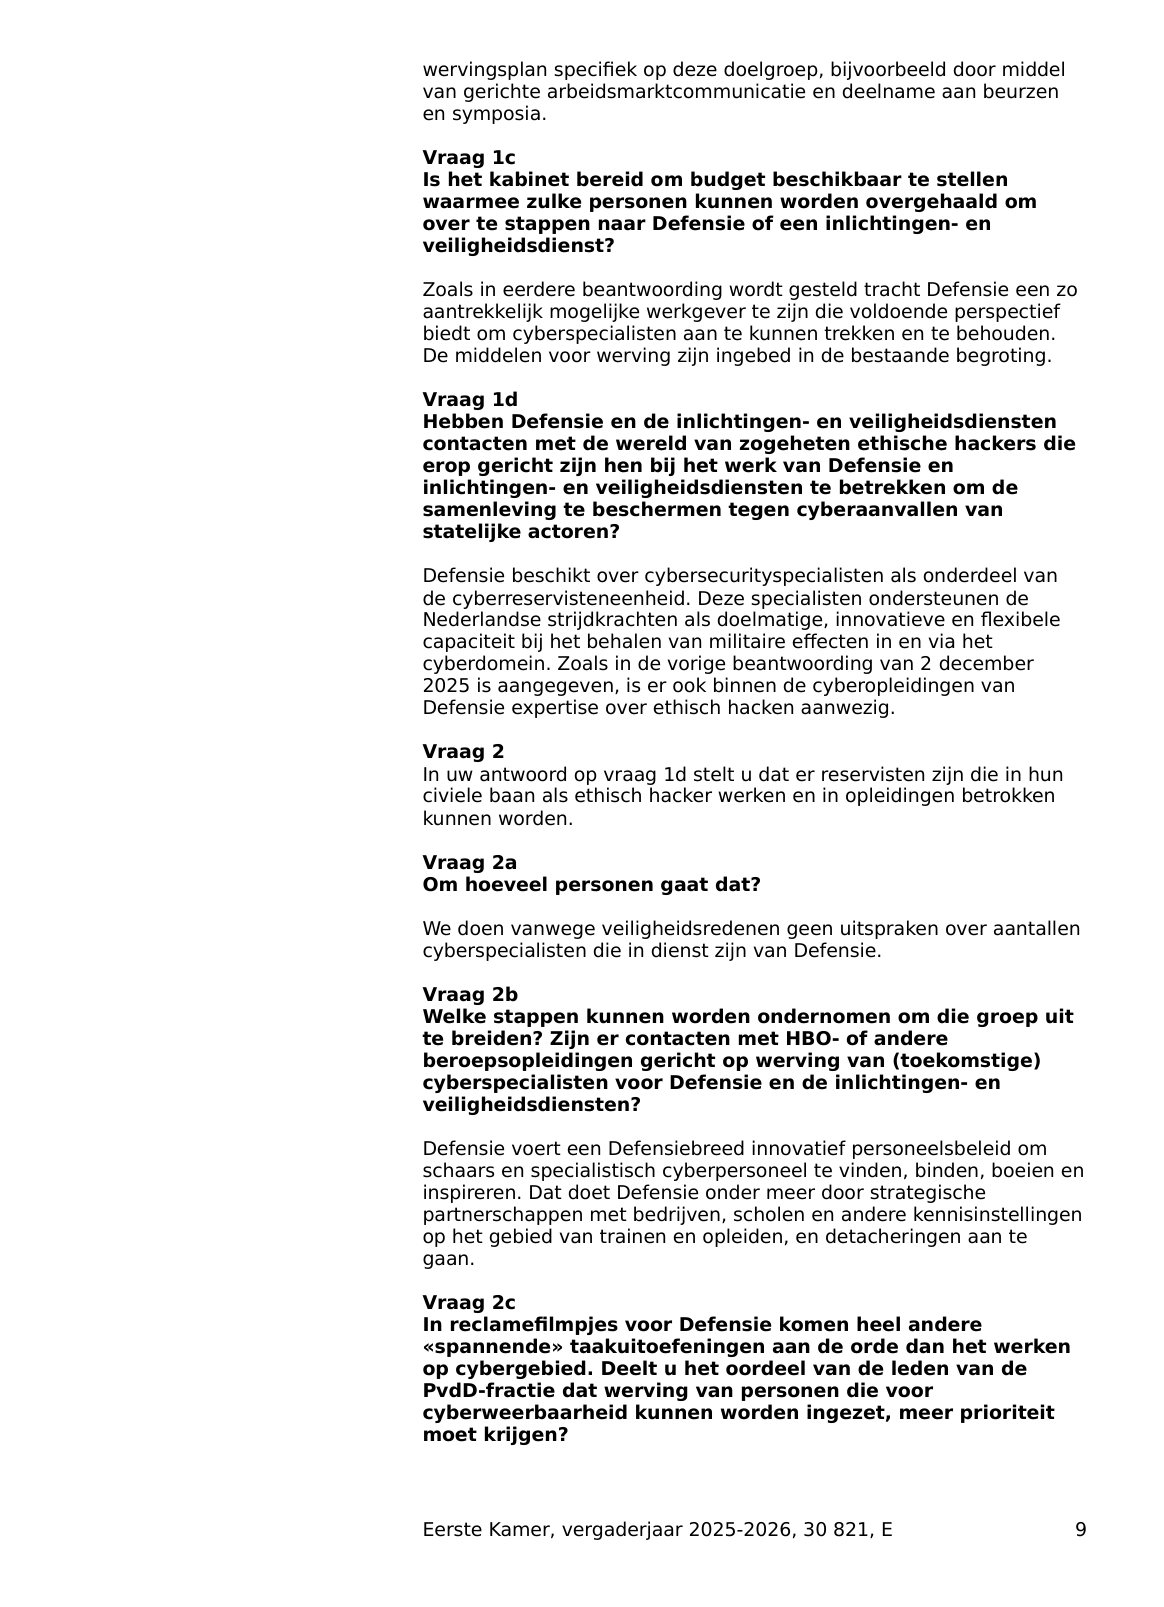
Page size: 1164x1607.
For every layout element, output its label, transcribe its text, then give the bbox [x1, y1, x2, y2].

text Vraag 2c [422, 1292, 1087, 1314]
text wervingsplan specifiek op deze doelgroep, bijvoorbeeld door middel van gerichte arbeidsmarktcommunicatie en deelname aan beurzen en symposia. [422, 59, 1087, 125]
text Vraag 2a [422, 852, 1087, 873]
text Hebben Defensie en de inlichtingen- en veiligheidsdiensten contacten met de wereld van zogeheten ethische hackers die erop gericht zijn hen bij het werk van Defensie en inlichtingen- en veiligheidsdiensten te betrekken om de samenleving te beschermen tegen cyberaanvallen van statelijke actoren? [422, 411, 1087, 543]
text Om hoeveel personen gaat dat? [422, 873, 1087, 896]
text We doen vanwege veiligheidsredenen geen uitspraken over aantallen cyberspecialisten die in dienst zijn van Defensie. [422, 918, 1087, 962]
text Zoals in eerdere beantwoording wordt gesteld tracht Defensie een zo aantrekkelijk mogelijke werkgever te zijn die voldoende perspectief biedt om cyberspecialisten aan te kunnen trekken en te behouden. De middelen voor werving zijn ingebed in de bestaande begroting. [422, 279, 1087, 367]
text Vraag 2b [422, 984, 1087, 1006]
text Welke stappen kunnen worden ondernomen om die groep uit te breiden? Zijn er contacten met HBO- of andere beroepsopleidingen gericht op werving van (toekomstige) cyberspecialisten voor Defensie en de inlichtingen- en veiligheidsdiensten? [422, 1006, 1087, 1116]
text In reclamefilmpjes voor Defensie komen heel andere «spannende» taakuitoefeningen aan de orde dan het werken op cybergebied. Deelt u het oordeel van de leden van de PvdD-fractie dat werving van personen die voor cyberweerbaarheid kunnen worden ingezet, meer prioriteit moet krijgen? [422, 1314, 1087, 1446]
text Vraag 2 [422, 741, 1087, 763]
text Vraag 1c [422, 147, 1087, 169]
text In uw antwoord op vraag 1d stelt u dat er reservisten zijn die in hun civiele baan als ethisch hacker werken en in opleidingen betrokken kunnen worden. [422, 763, 1087, 829]
text Is het kabinet bereid om budget beschikbaar te stellen waarmee zulke personen kunnen worden overgehaald om over te stappen naar Defensie of een inlichtingen- en veiligheidsdienst? [422, 169, 1087, 257]
text Defensie beschikt over cybersecurityspecialisten als onderdeel van de cyberreservisteneenheid. Deze specialisten ondersteunen de Nederlandse strijdkrachten als doelmatige, innovatieve en flexibele capaciteit bij het behalen van militaire effecten in en via het cyberdomein. Zoals in de vorige beantwoording van 2 december 2025 is aangegeven, is er ook binnen de cyberopleidingen van Defensie expertise over ethisch hacken aanwezig. [422, 565, 1087, 719]
text Vraag 1d [422, 389, 1087, 411]
text Defensie voert een Defensiebreed innovatief personeelsbeleid om schaars en specialistisch cyberpersoneel te vinden, binden, boeien en inspireren. Dat doet Defensie onder meer door strategische partnerschappen met bedrijven, scholen en andere kennisinstellingen op het gebied van trainen en opleiden, en detacheringen aan te gaan. [422, 1138, 1087, 1270]
